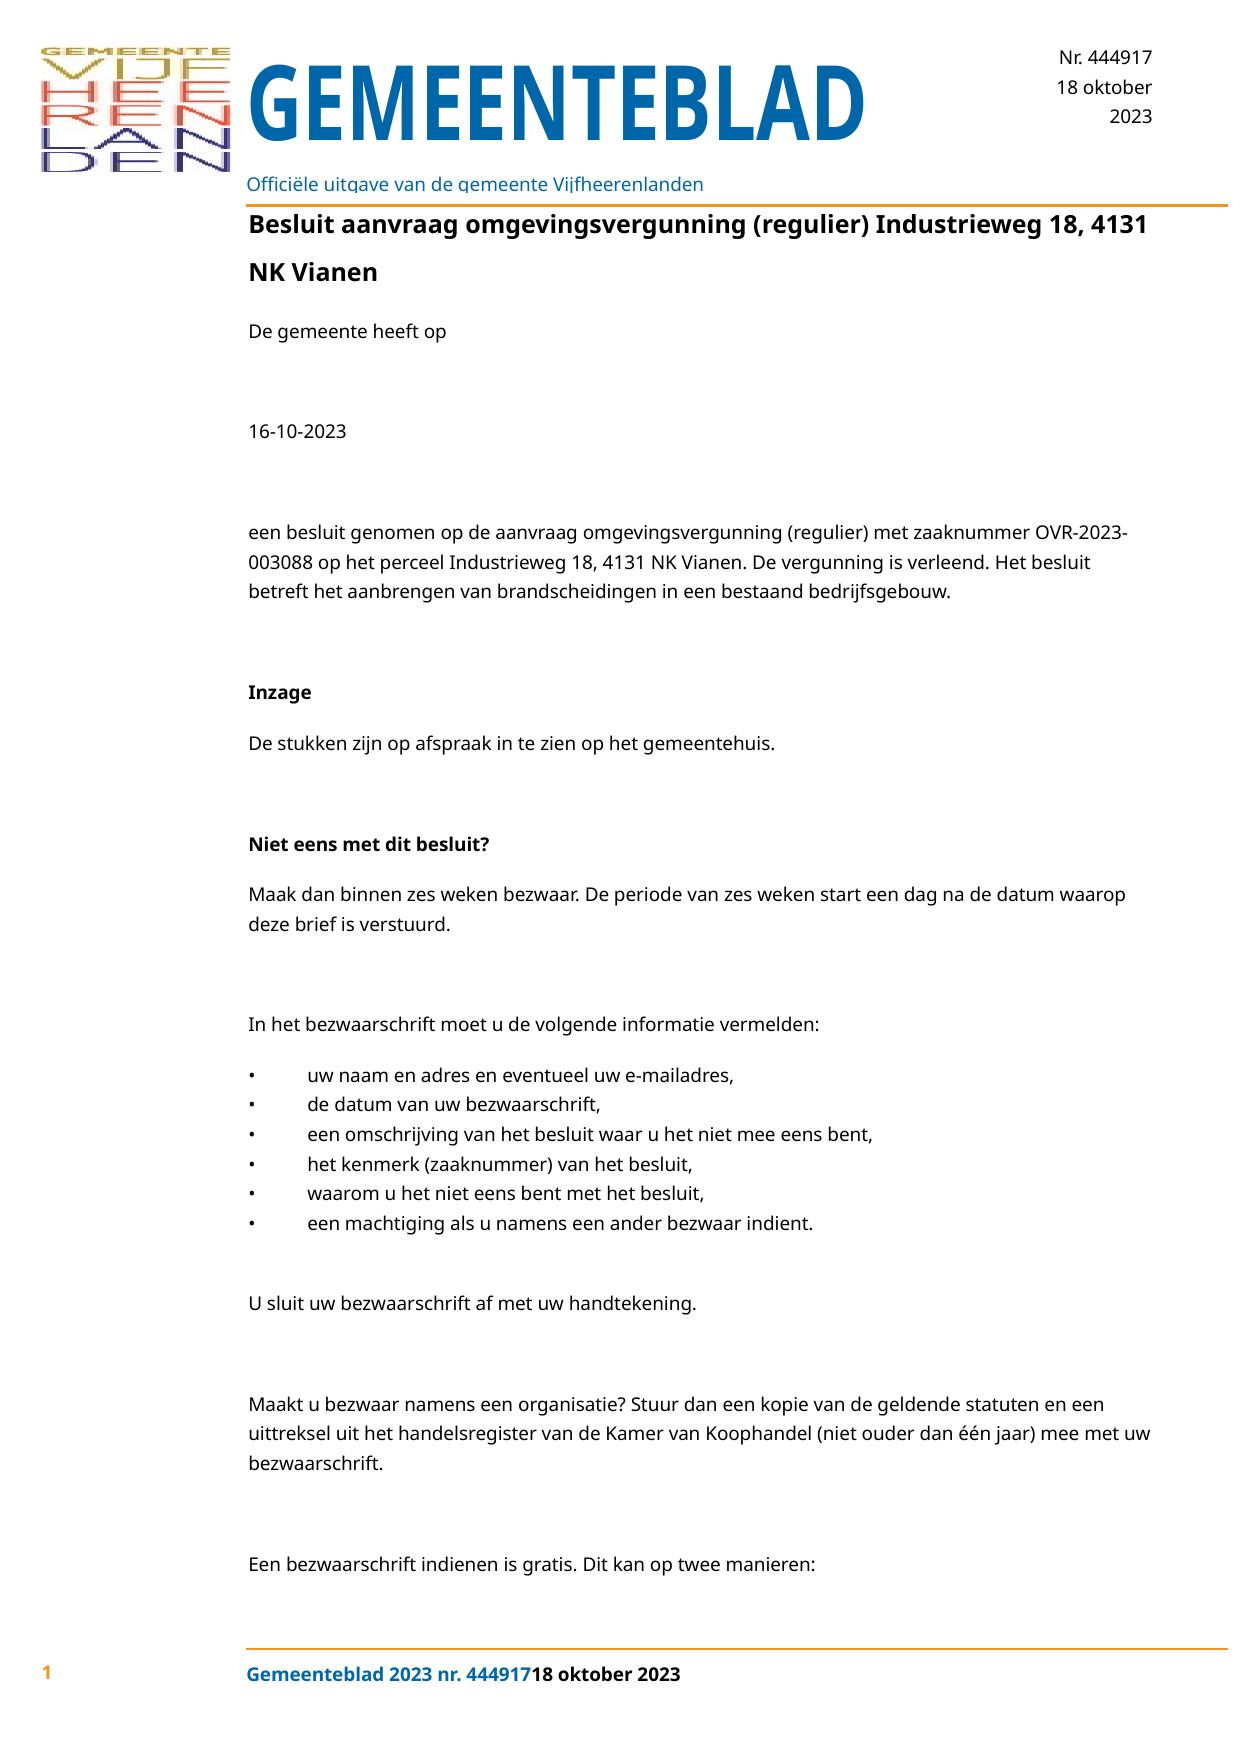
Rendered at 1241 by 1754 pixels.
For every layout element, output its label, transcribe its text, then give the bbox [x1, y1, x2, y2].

text Maak dan binnen zes weken bezwaar. De periode van zes weken start een dag na de datum waarop deze brief is verstuurd. [248, 881, 1152, 937]
text De gemeente heeft op [248, 318, 1152, 344]
list een machtiging als u namens een ander bezwaar indient. [248, 1210, 1152, 1236]
list een omschrijving van het besluit waar u het niet mee eens bent, [248, 1121, 1152, 1147]
text Niet eens met dit besluit? [248, 831, 1152, 857]
text Een bezwaarschrift indienen is gratis. Dit kan op twee manieren: [248, 1551, 1152, 1577]
list de datum van uw bezwaarschrift, [248, 1092, 1152, 1117]
text een besluit genomen op de aanvraag omgevingsvergunning (regulier) met zaaknummer OVR-2023-003088 op het perceel Industrieweg 18, 4131 NK Vianen. De vergunning is verleend. Het besluit betreft het aanbrengen van brandscheidingen in een bestaand bedrijfsgebouw. [248, 519, 1152, 604]
text De stukken zijn op afspraak in te zien op het gemeentehuis. [248, 730, 1152, 756]
list het kenmerk (zaaknummer) van het besluit, [248, 1151, 1152, 1177]
list uw naam en adres en eventueel uw e-mailadres, [248, 1062, 1152, 1088]
text Inzage [248, 679, 1152, 705]
picture [41, 47, 231, 172]
text 16-10-2023 [248, 419, 1152, 444]
text U sluit uw bezwaarschrift af met uw handtekening. [248, 1290, 1152, 1316]
text Maakt u bezwaar namens een organisatie? Stuur dan een kopie van de geldende statuten en een uittreksel uit het handelsregister van de Kamer van Koophandel (niet ouder dan één jaar) mee met uw bezwaarschrift. [248, 1391, 1152, 1476]
list waarom u het niet eens bent met het besluit, [248, 1180, 1152, 1206]
text Besluit aanvraag omgevingsvergunning (regulier) Industrieweg 18, 4131 NK Vianen [248, 207, 1152, 288]
text In het bezwaarschrift moet u de volgende informatie vermelden: [248, 1012, 1152, 1037]
